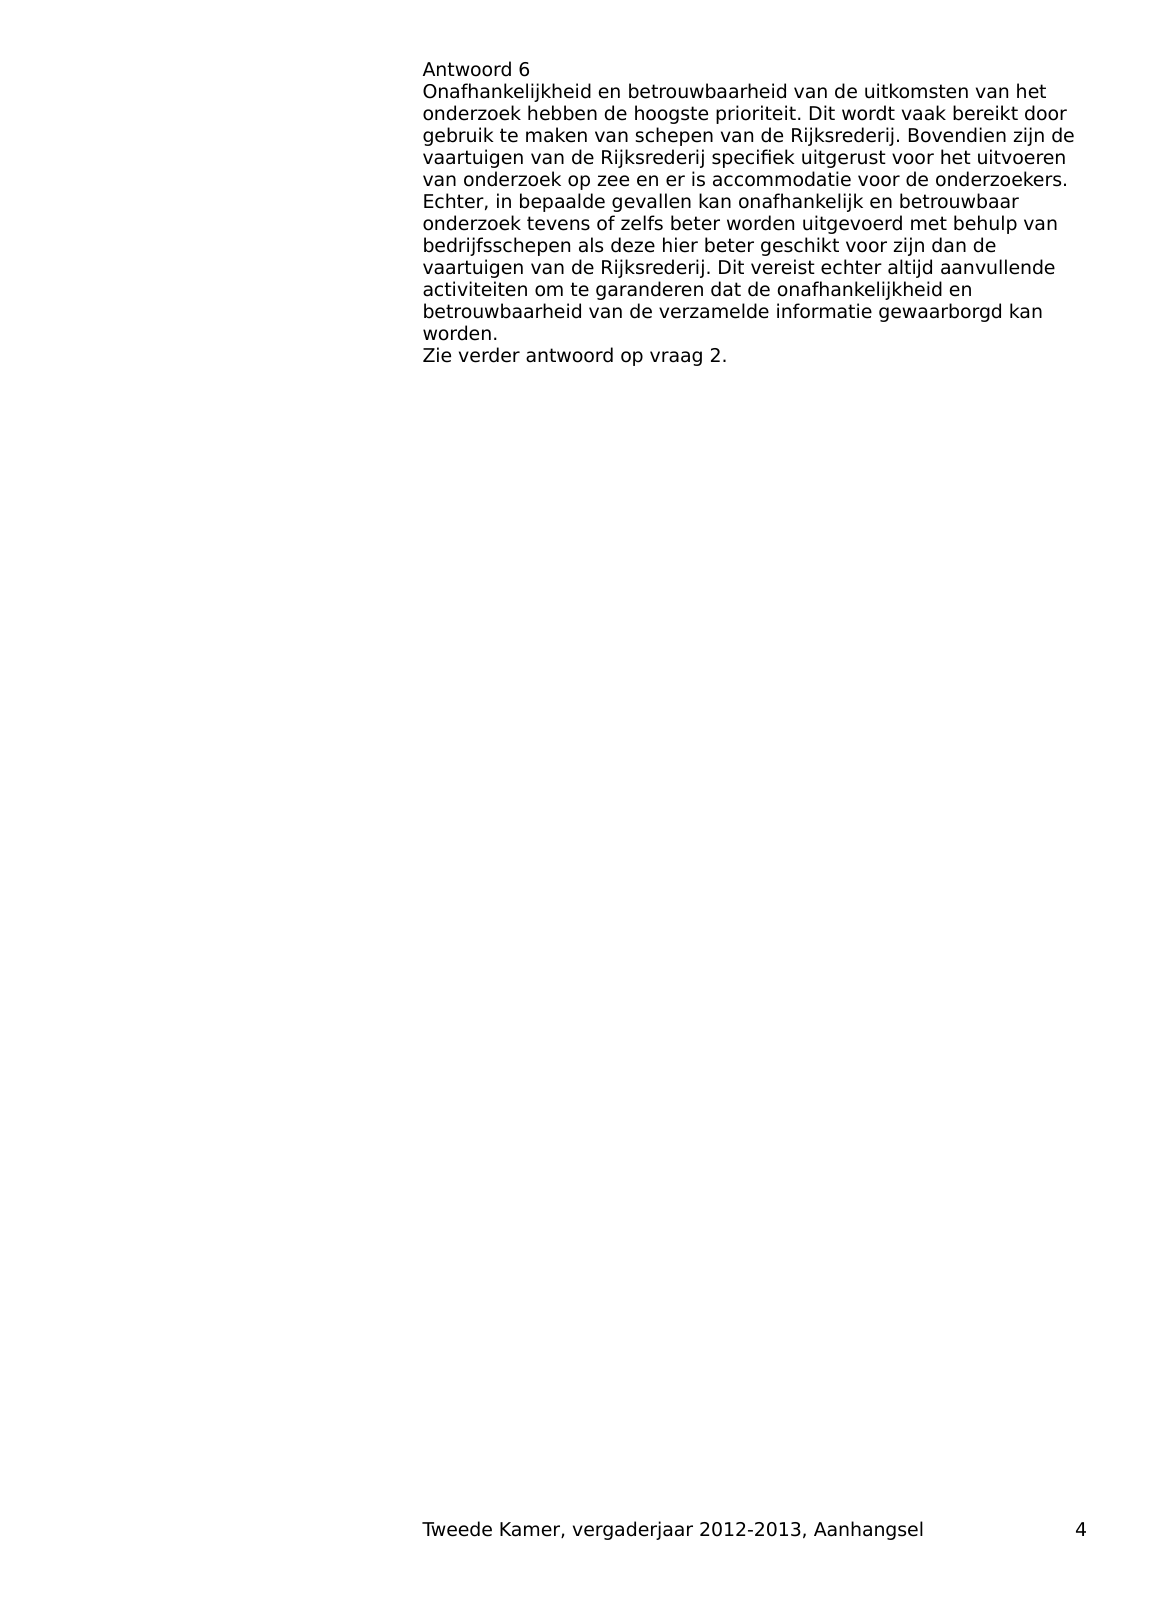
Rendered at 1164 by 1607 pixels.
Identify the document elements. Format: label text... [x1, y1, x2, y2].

text Echter, in bepaalde gevallen kan onafhankelijk en betrouwbaar onderzoek tevens of zelfs beter worden uitgevoerd met behulp van bedrijfsschepen als deze hier beter geschikt voor zijn dan de vaartuigen van de Rijksrederij. Dit vereist echter altijd aanvullende activiteiten om te garanderen dat de onafhankelijkheid en betrouwbaarheid van de verzamelde informatie gewaarborgd kan worden. [422, 191, 1087, 345]
text Onafhankelijkheid en betrouwbaarheid van de uitkomsten van het onderzoek hebben de hoogste prioriteit. Dit wordt vaak bereikt door gebruik te maken van schepen van de Rijksrederij. Bovendien zijn de vaartuigen van de Rijksrederij specifiek uitgerust voor het uitvoeren van onderzoek op zee en er is accommodatie voor de onderzoekers. [422, 81, 1087, 191]
text Zie verder antwoord op vraag 2. [422, 345, 1087, 367]
text Antwoord 6 [422, 59, 1087, 81]
